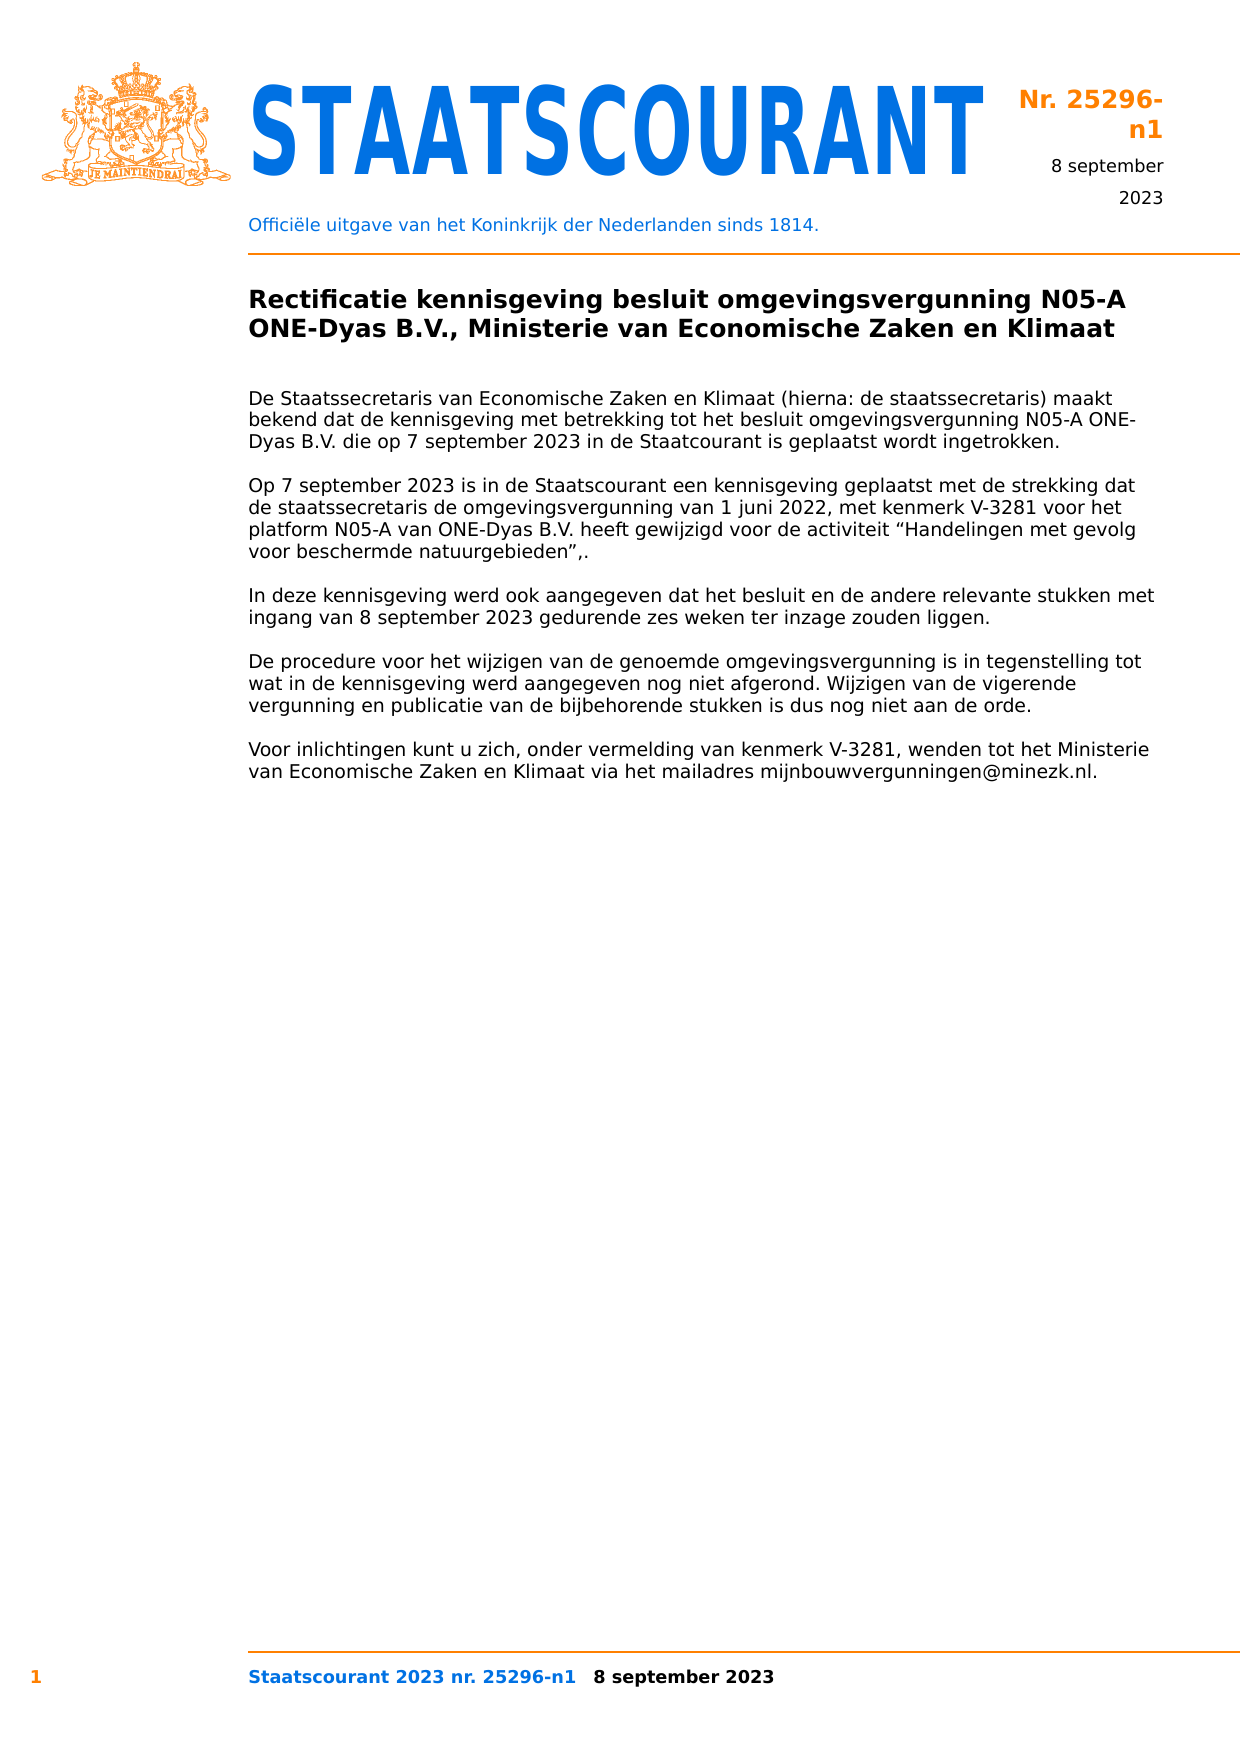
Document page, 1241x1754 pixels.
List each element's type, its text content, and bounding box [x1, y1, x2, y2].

text In deze kennisgeving werd ook aangegeven dat het besluit en de andere relevante stukken met ingang van 8 september 2023 gedurende zes weken ter inzage zouden liggen. [248, 585, 1163, 629]
text Voor inlichtingen kunt u zich, onder vermelding van kenmerk V-3281, wenden tot het Ministerie van Economische Zaken en Klimaat via het mailadres mijnbouwvergunningen@minezk.nl. [248, 739, 1163, 783]
text Op 7 september 2023 is in de Staatscourant een kennisgeving geplaatst met de strekking dat de staatssecretaris de omgevingsvergunning van 1 juni 2022, met kenmerk V-3281 voor het platform N05-A van ONE-Dyas B.V. heeft gewijzigd voor de activiteit “Handelingen met gevolg voor beschermde natuurgebieden”,. [248, 475, 1163, 563]
table_cell 2023 [998, 183, 1240, 215]
table_header [25, 62, 248, 253]
table_cell 8 september [998, 150, 1240, 182]
picture [41, 62, 231, 186]
table_header STAATSCOURANT [248, 62, 998, 215]
table_header Nr. 25296-n1 [998, 62, 1240, 150]
subtitle Rectificatie kennisgeving besluit omgevingsvergunning N05-A ONE-Dyas B.V., Ministerie van Economische Zaken en Klimaat [248, 285, 1163, 344]
text De procedure voor het wijzigen van de genoemde omgevingsvergunning is in tegenstelling tot wat in de kennisgeving werd aangegeven nog niet afgerond. Wijzigen van de vigerende vergunning en publicatie van de bijbehorende stukken is dus nog niet aan de orde. [248, 651, 1163, 717]
text De Staatssecretaris van Economische Zaken en Klimaat (hierna: de staatssecretaris) maakt bekend dat de kennisgeving met betrekking tot het besluit omgevingsvergunning N05-A ONE-Dyas B.V. die op 7 september 2023 in de Staatcourant is geplaatst wordt ingetrokken. [248, 387, 1163, 453]
table_cell Officiële uitgave van het Koninkrijk der Nederlanden sinds 1814. [248, 215, 1240, 253]
